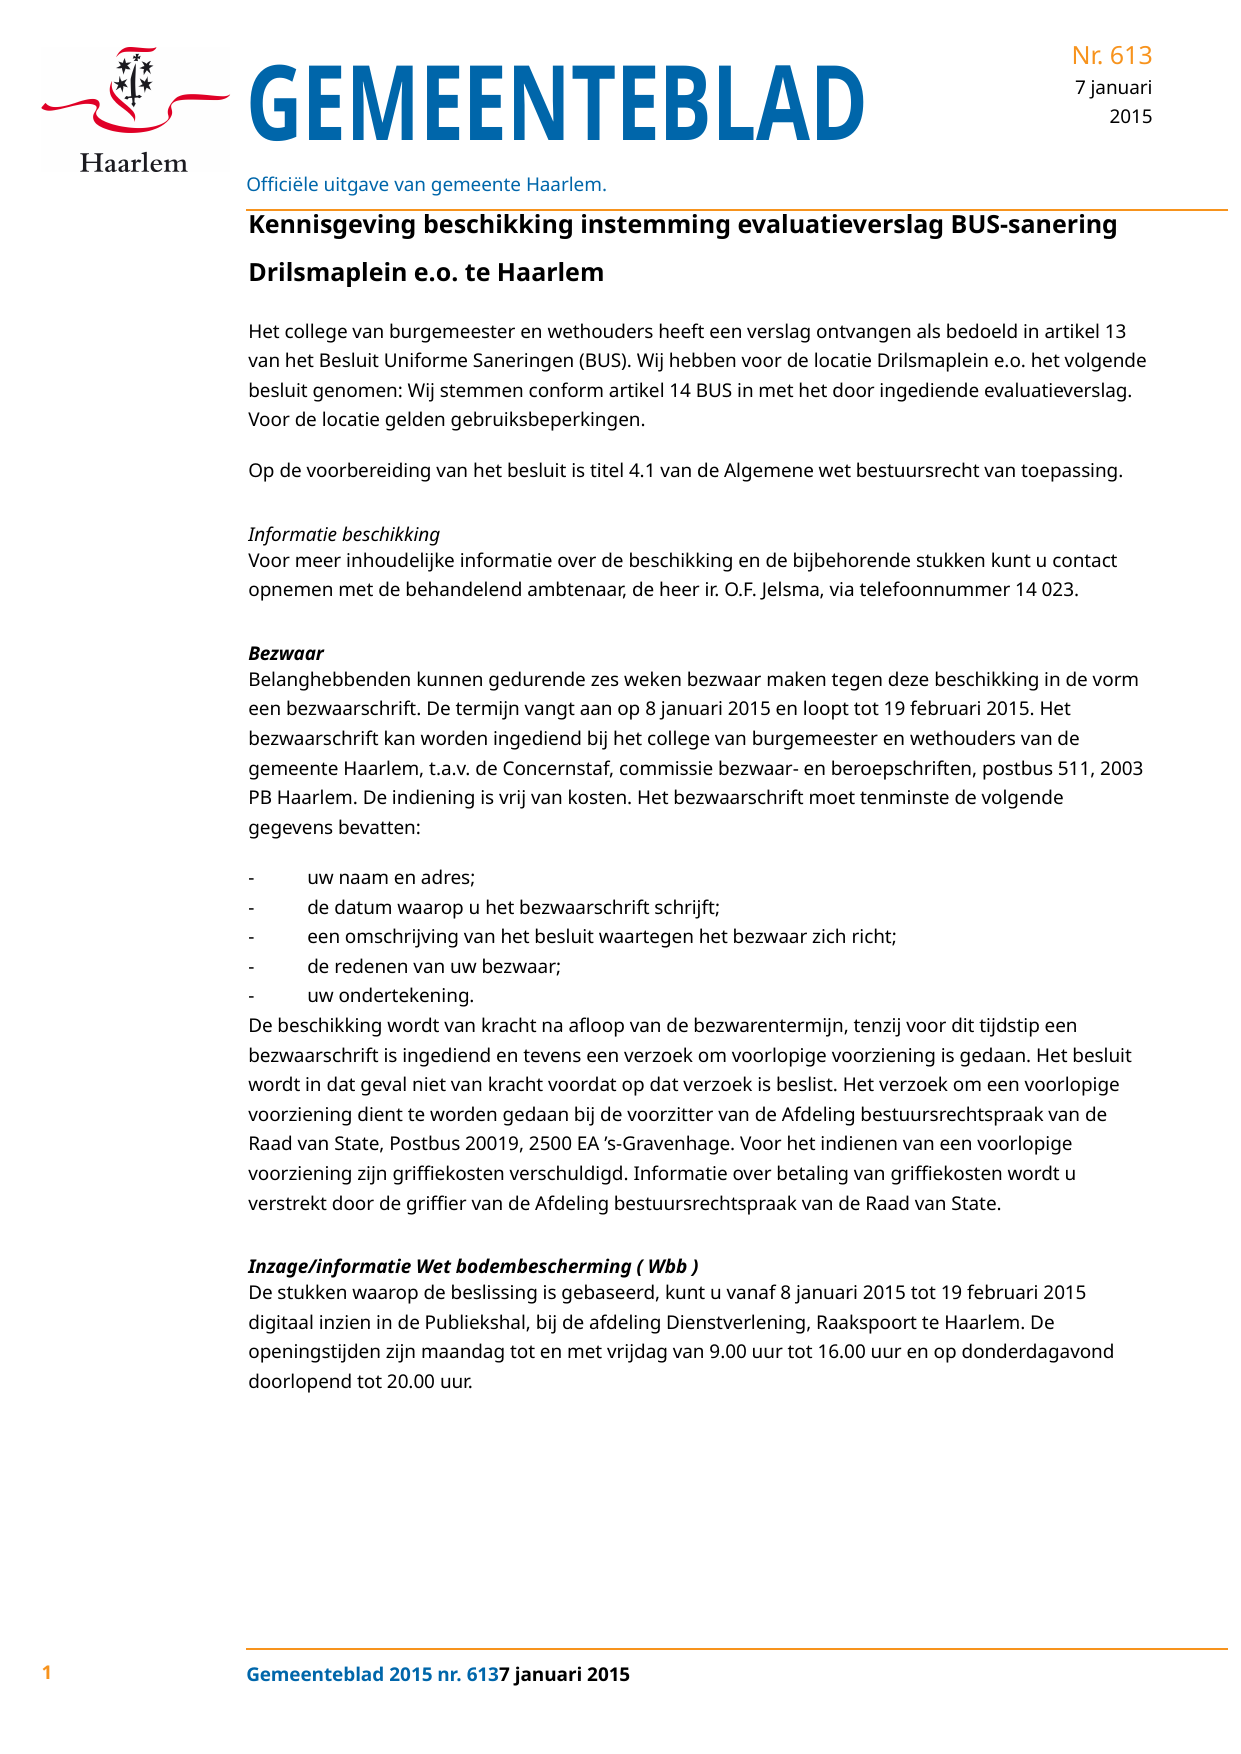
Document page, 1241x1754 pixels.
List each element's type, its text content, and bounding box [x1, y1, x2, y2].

text Belanghebbenden kunnen gedurende zes weken bezwaar maken tegen deze beschikking in de vorm een bezwaarschrift. De termijn vangt aan op 8 januari 2015 en loopt tot 19 februari 2015. Het bezwaarschrift kan worden ingediend bij het college van burgemeester en wethouders van de gemeente Haarlem, t.a.v. de Concernstaf, commissie bezwaar- en beroepschriften, postbus 511, 2003 PB Haarlem. De indiening is vrij van kosten. Het bezwaarschrift moet tenminste de volgende gegevens bevatten: [248, 666, 1152, 840]
text Inzage/informatie Wet bodembescherming ( Wbb ) [248, 1254, 1152, 1279]
list een omschrijving van het besluit waartegen het bezwaar zich richt; [248, 923, 1152, 949]
text Voor meer inhoudelijke informatie over de beschikking en de bijbehorende stukken kunt u contact opnemen met de behandelend ambtenaar, de heer ir. O.F. Jelsma, via telefoonnummer 14 023. [248, 547, 1152, 602]
text De stukken waarop de beslissing is gebaseerd, kunt u vanaf 8 januari 2015 tot 19 februari 2015 digitaal inzien in de Publiekshal, bij de afdeling Dienstverlening, Raakspoort te Haarlem. De openingstijden zijn maandag tot en met vrijdag van 9.00 uur tot 16.00 uur en op donderdagavond doorlopend tot 20.00 uur. [248, 1279, 1152, 1394]
text Het college van burgemeester en wethouders heeft een verslag ontvangen als bedoeld in artikel 13 van het Besluit Uniforme Saneringen (BUS). Wij hebben voor de locatie Drilsmaplein e.o. het volgende besluit genomen: Wij stemmen conform artikel 14 BUS in met het door ingediende evaluatieverslag. Voor de locatie gelden gebruiksbeperkingen. [248, 318, 1152, 432]
list uw ondertekening. [248, 983, 1152, 1008]
text De beschikking wordt van kracht na afloop van de bezwarentermijn, tenzij voor dit tijdstip een bezwaarschrift is ingediend en tevens een verzoek om voorlopige voorziening is gedaan. Het besluit wordt in dat geval niet van kracht voordat op dat verzoek is beslist. Het verzoek om een voorlopige voorziening dient te worden gedaan bij de voorzitter van de Afdeling bestuursrechtspraak van de Raad van State, Postbus 20019, 2500 EA ’s-Gravenhage. Voor het indienen van een voorlopige voorziening zijn griffiekosten verschuldigd. Informatie over betaling van griffiekosten wordt u verstrekt door de griffier van de Afdeling bestuursrechtspraak van de Raad van State. [248, 1012, 1152, 1216]
list de redenen van uw bezwaar; [248, 953, 1152, 979]
list de datum waarop u het bezwaarschrift schrijft; [248, 894, 1152, 920]
text Bezwaar [248, 640, 1152, 666]
text Op de voorbereiding van het besluit is titel 4.1 van de Algemene wet bestuursrecht van toepassing. [248, 457, 1152, 483]
text Kennisgeving beschikking instemming evaluatieverslag BUS-sanering Drilsmaplein e.o. te Haarlem [248, 211, 1152, 288]
list uw naam en adres; [248, 864, 1152, 890]
text Informatie beschikking [248, 521, 1152, 547]
picture [41, 47, 231, 172]
